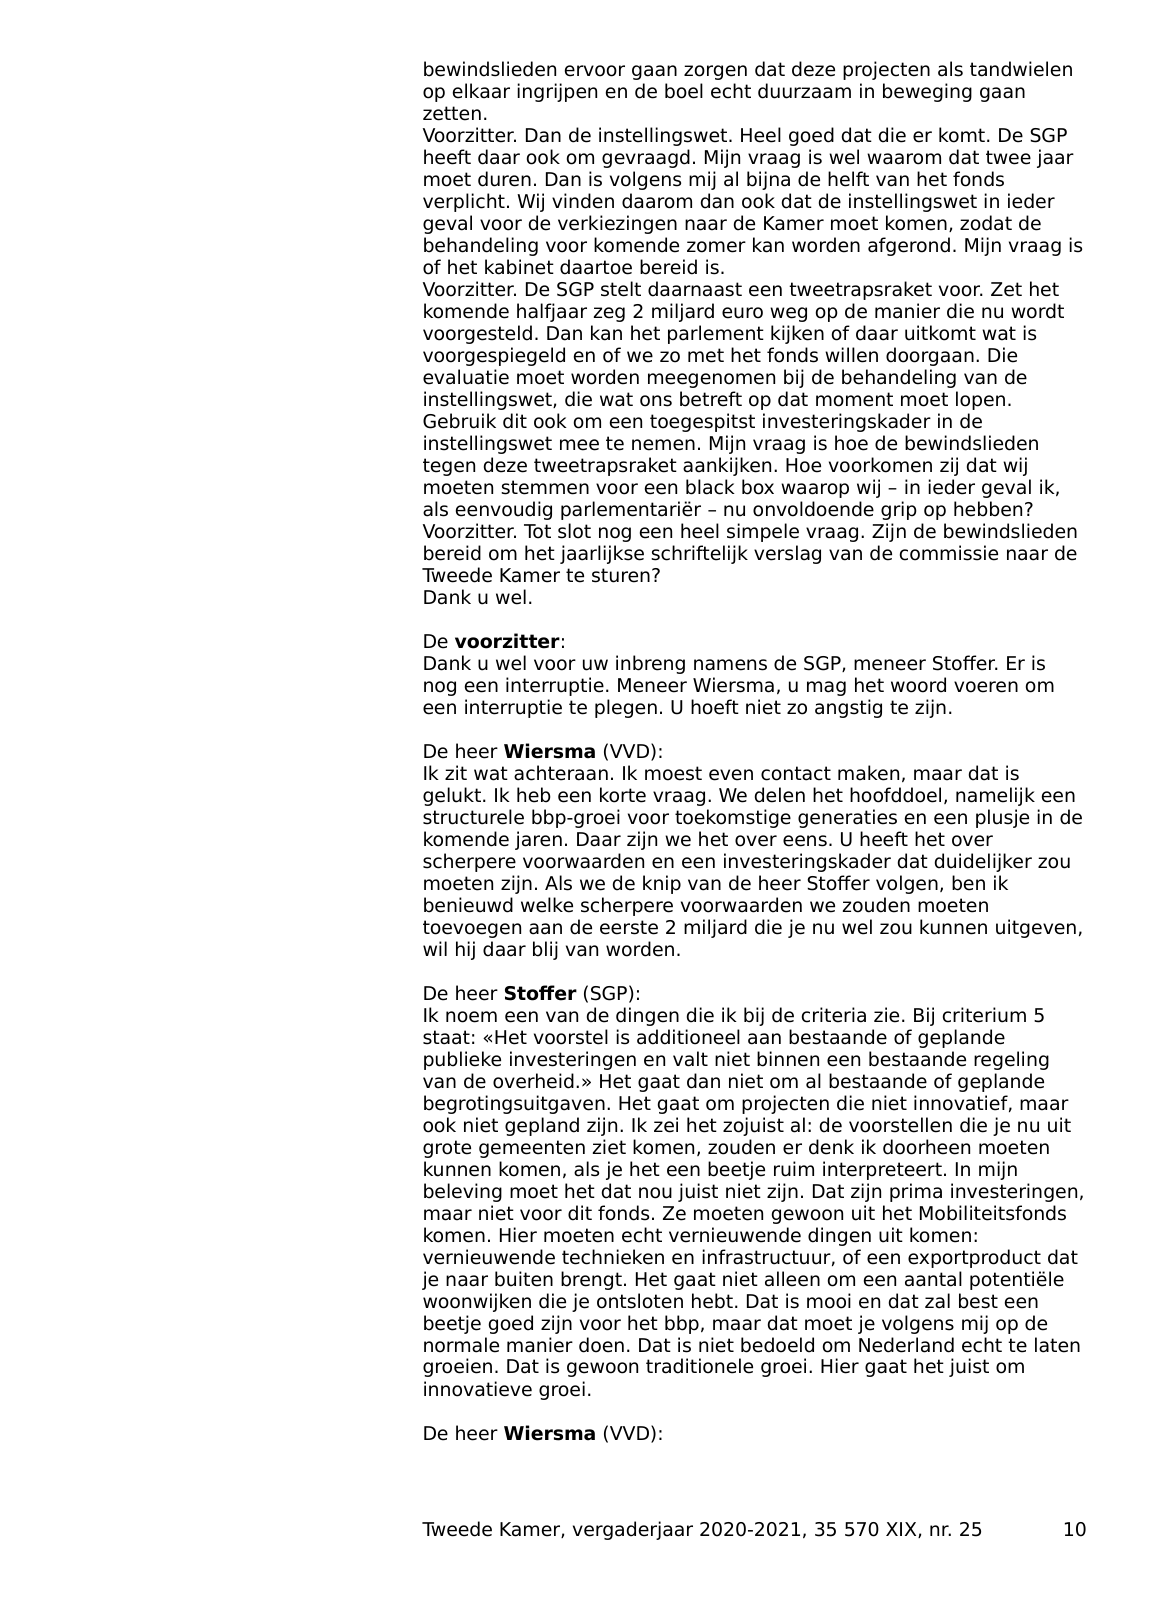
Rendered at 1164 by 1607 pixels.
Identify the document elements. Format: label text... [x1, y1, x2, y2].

text Dank u wel voor uw inbreng namens de SGP, meneer Stoffer. Er is nog een interruptie. Meneer Wiersma, u mag het woord voeren om een interruptie te plegen. U hoeft niet zo angstig te zijn. [422, 653, 1087, 719]
text bewindslieden ervoor gaan zorgen dat deze projecten als tandwielen op elkaar ingrijpen en de boel echt duurzaam in beweging gaan zetten. [422, 59, 1087, 125]
text Voorzitter. De SGP stelt daarnaast een tweetrapsraket voor. Zet het komende halfjaar zeg 2 miljard euro weg op de manier die nu wordt voorgesteld. Dan kan het parlement kijken of daar uitkomt wat is voorgespiegeld en of we zo met het fonds willen doorgaan. Die evaluatie moet worden meegenomen bij de behandeling van de instellingswet, die wat ons betreft op dat moment moet lopen. Gebruik dit ook om een toegespitst investeringskader in de instellingswet mee te nemen. Mijn vraag is hoe de bewindslieden tegen deze tweetrapsraket aankijken. Hoe voorkomen zij dat wij moeten stemmen voor een black box waarop wij – in ieder geval ik, als eenvoudig parlementariër – nu onvoldoende grip op hebben? [422, 279, 1087, 521]
text De voorzitter: [422, 631, 1087, 653]
text Voorzitter. Tot slot nog een heel simpele vraag. Zijn de bewindslieden bereid om het jaarlijkse schriftelijk verslag van de commissie naar de Tweede Kamer te sturen? [422, 521, 1087, 587]
text De heer Wiersma (VVD): [422, 741, 1087, 763]
text Voorzitter. Dan de instellingswet. Heel goed dat die er komt. De SGP heeft daar ook om gevraagd. Mijn vraag is wel waarom dat twee jaar moet duren. Dan is volgens mij al bijna de helft van het fonds verplicht. Wij vinden daarom dan ook dat de instellingswet in ieder geval voor de verkiezingen naar de Kamer moet komen, zodat de behandeling voor komende zomer kan worden afgerond. Mijn vraag is of het kabinet daartoe bereid is. [422, 125, 1087, 279]
text Ik zit wat achteraan. Ik moest even contact maken, maar dat is gelukt. Ik heb een korte vraag. We delen het hoofddoel, namelijk een structurele bbp-groei voor toekomstige generaties en een plusje in de komende jaren. Daar zijn we het over eens. U heeft het over scherpere voorwaarden en een investeringskader dat duidelijker zou moeten zijn. Als we de knip van de heer Stoffer volgen, ben ik benieuwd welke scherpere voorwaarden we zouden moeten toevoegen aan de eerste 2 miljard die je nu wel zou kunnen uitgeven, wil hij daar blij van worden. [422, 763, 1087, 961]
text Ik noem een van de dingen die ik bij de criteria zie. Bij criterium 5 staat: «Het voorstel is additioneel aan bestaande of geplande publieke investeringen en valt niet binnen een bestaande regeling van de overheid.» Het gaat dan niet om al bestaande of geplande begrotingsuitgaven. Het gaat om projecten die niet innovatief, maar ook niet gepland zijn. Ik zei het zojuist al: de voorstellen die je nu uit grote gemeenten ziet komen, zouden er denk ik doorheen moeten kunnen komen, als je het een beetje ruim interpreteert. In mijn beleving moet het dat nou juist niet zijn. Dat zijn prima investeringen, maar niet voor dit fonds. Ze moeten gewoon uit het Mobiliteitsfonds komen. Hier moeten echt vernieuwende dingen uit komen: vernieuwende technieken en infrastructuur, of een exportproduct dat je naar buiten brengt. Het gaat niet alleen om een aantal potentiële woonwijken die je ontsloten hebt. Dat is mooi en dat zal best een beetje goed zijn voor het bbp, maar dat moet je volgens mij op de normale manier doen. Dat is niet bedoeld om Nederland echt te laten groeien. Dat is gewoon traditionele groei. Hier gaat het juist om innovatieve groei. [422, 1005, 1087, 1400]
text De heer Stoffer (SGP): [422, 983, 1087, 1005]
text De heer Wiersma (VVD): [422, 1423, 1087, 1444]
text Dank u wel. [422, 587, 1087, 608]
